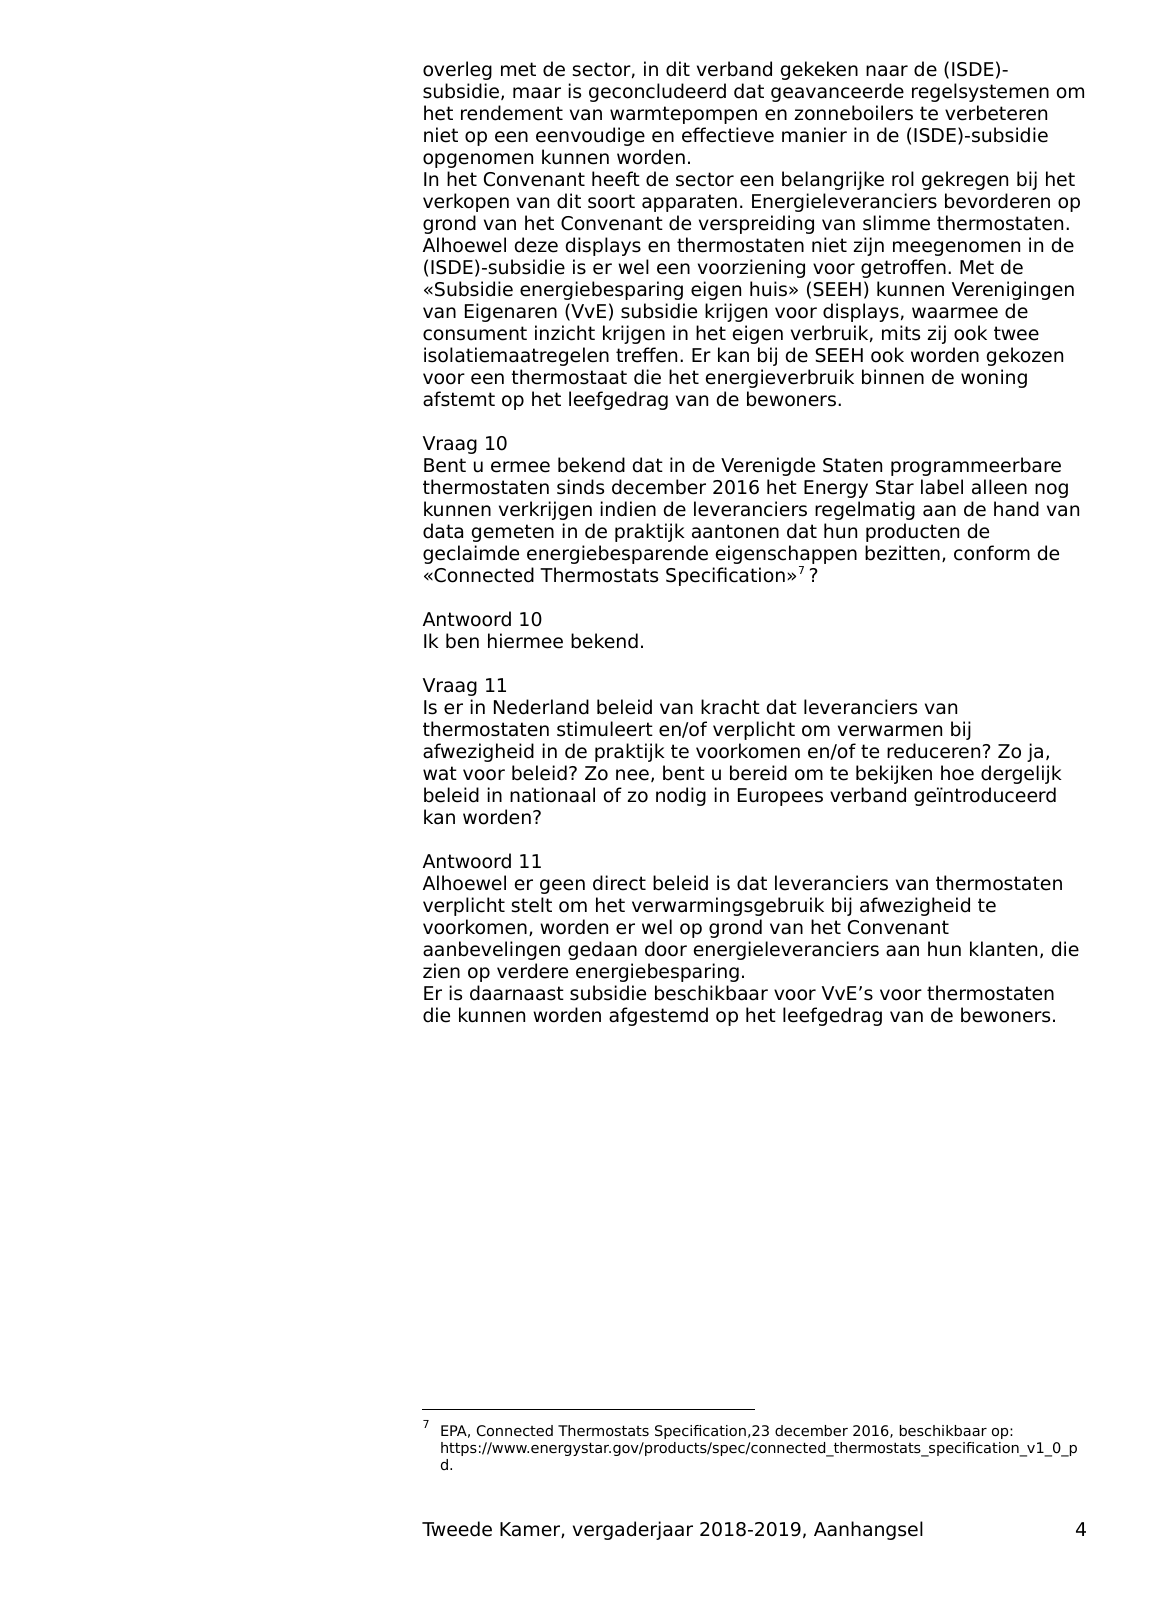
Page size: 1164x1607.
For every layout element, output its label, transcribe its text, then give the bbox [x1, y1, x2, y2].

text overleg met de sector, in dit verband gekeken naar de (ISDE)-subsidie, maar is geconcludeerd dat geavanceerde regelsystemen om het rendement van warmtepompen en zonneboilers te verbeteren niet op een eenvoudige en effectieve manier in de (ISDE)-subsidie opgenomen kunnen worden. [422, 59, 1087, 169]
text Bent u ermee bekend dat in de Verenigde Staten programmeerbare thermostaten sinds december 2016 het Energy Star label alleen nog kunnen verkrijgen indien de leveranciers regelmatig aan de hand van data gemeten in de praktijk aantonen dat hun producten de geclaimde energiebesparende eigenschappen bezitten, conform de «Connected Thermostats Specification»? [422, 455, 1087, 587]
text Alhoewel deze displays en thermostaten niet zijn meegenomen in de (ISDE)-subsidie is er wel een voorziening voor getroffen. Met de «Subsidie energiebesparing eigen huis» (SEEH) kunnen Verenigingen van Eigenaren (VvE) subsidie krijgen voor displays, waarmee de consument inzicht krijgen in het eigen verbruik, mits zij ook twee isolatiemaatregelen treffen. Er kan bij de SEEH ook worden gekozen voor een thermostaat die het energieverbruik binnen de woning afstemt op het leefgedrag van de bewoners. [422, 235, 1087, 411]
text Is er in Nederland beleid van kracht dat leveranciers van thermostaten stimuleert en/of verplicht om verwarmen bij afwezigheid in de praktijk te voorkomen en/of te reduceren? Zo ja, wat voor beleid? Zo nee, bent u bereid om te bekijken hoe dergelijk beleid in nationaal of zo nodig in Europees verband geïntroduceerd kan worden? [422, 697, 1087, 829]
text Alhoewel er geen direct beleid is dat leveranciers van thermostaten verplicht stelt om het verwarmingsgebruik bij afwezigheid te voorkomen, worden er wel op grond van het Convenant aanbevelingen gedaan door energieleveranciers aan hun klanten, die zien op verdere energiebesparing. [422, 873, 1087, 983]
text Antwoord 11 [422, 851, 1087, 873]
text Antwoord 10 [422, 609, 1087, 631]
text Vraag 10 [422, 433, 1087, 455]
text EPA, Connected Thermostats Specification,23 december 2016, beschikbaar op: https://www.energystar.gov/products/spec/connected_thermostats_specification_v1_0_pd. [422, 1418, 1087, 1474]
text Er is daarnaast subsidie beschikbaar voor VvE’s voor thermostaten die kunnen worden afgestemd op het leefgedrag van de bewoners. [422, 983, 1087, 1027]
text Vraag 11 [422, 675, 1087, 697]
text In het Convenant heeft de sector een belangrijke rol gekregen bij het verkopen van dit soort apparaten. Energieleveranciers bevorderen op grond van het Convenant de verspreiding van slimme thermostaten. [422, 169, 1087, 235]
text Ik ben hiermee bekend. [422, 631, 1087, 653]
